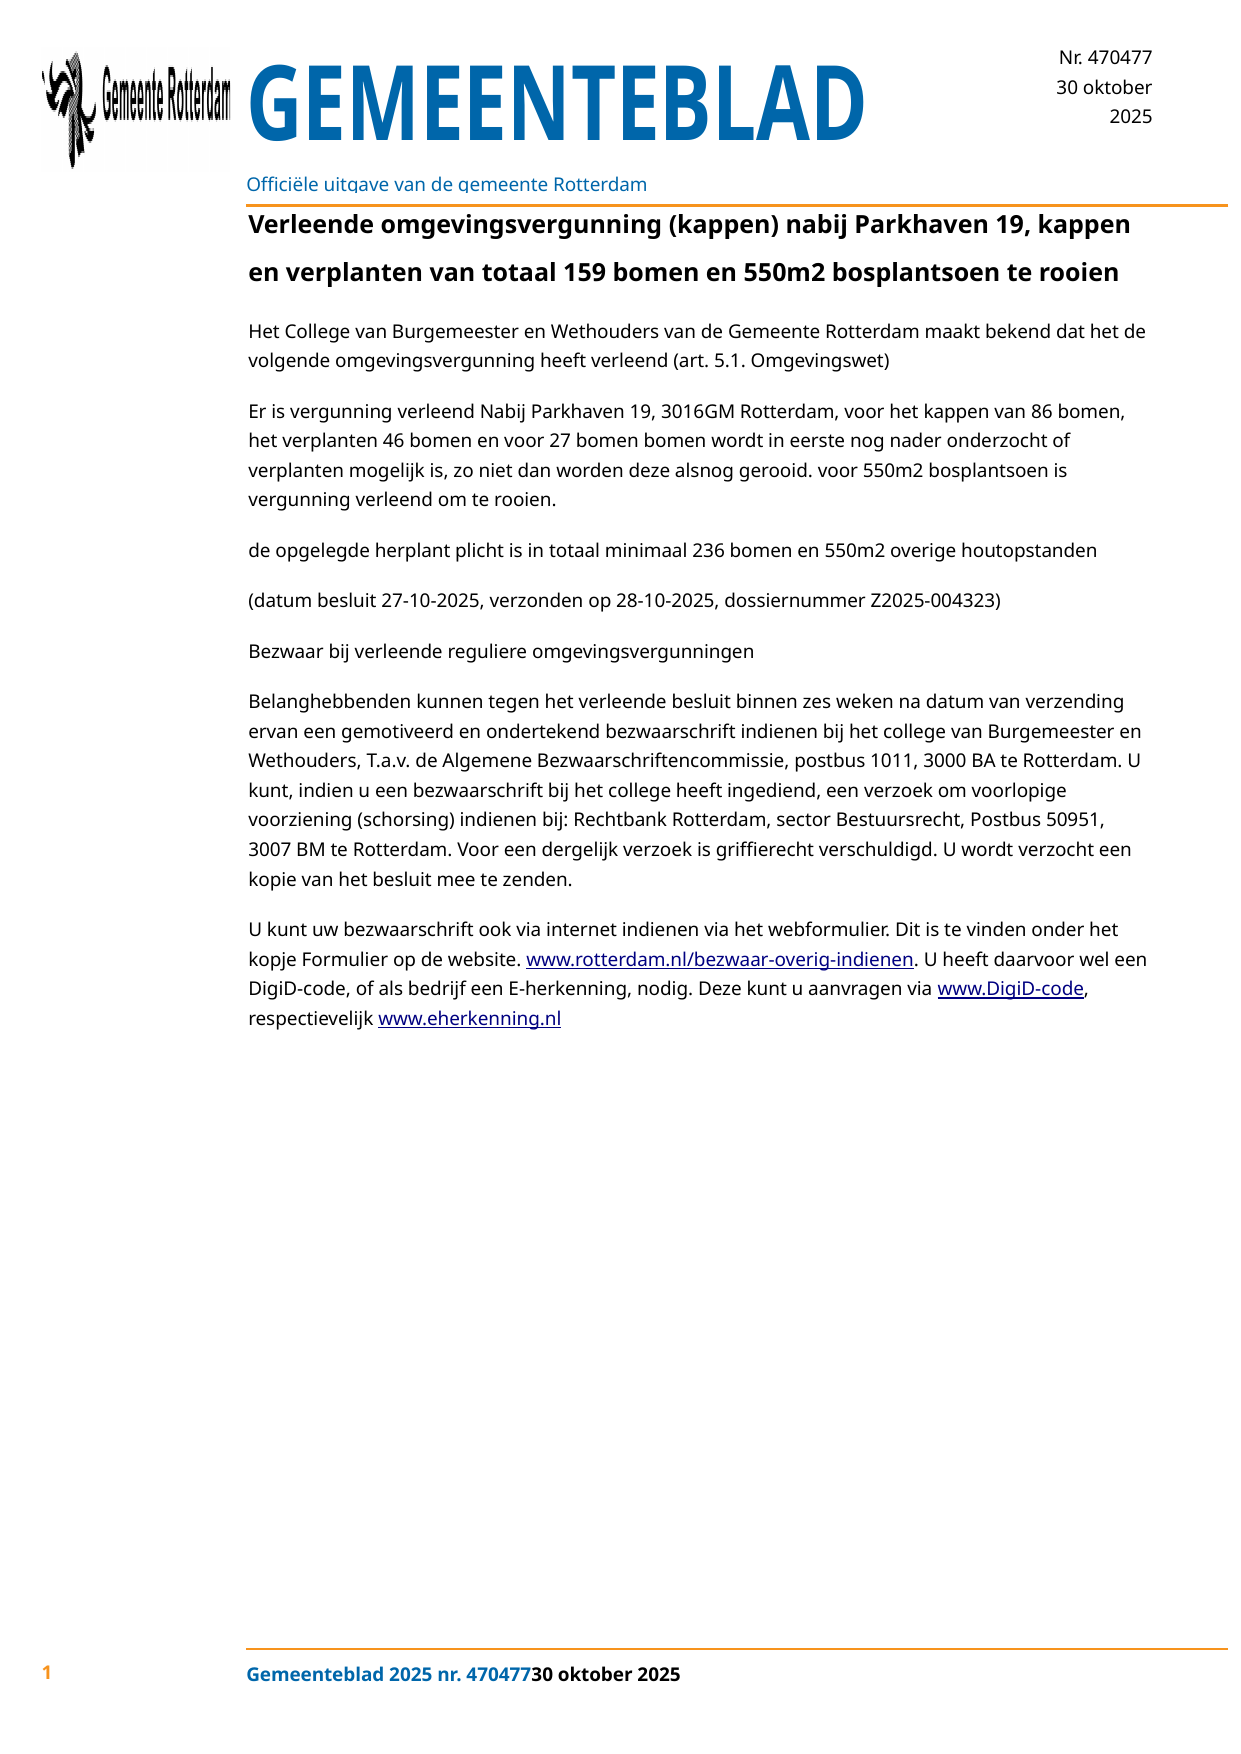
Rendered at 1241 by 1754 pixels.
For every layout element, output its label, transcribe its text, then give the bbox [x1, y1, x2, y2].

text Er is vergunning verleend Nabij Parkhaven 19, 3016GM Rotterdam, voor het kappen van 86 bomen, het verplanten 46 bomen en voor 27 bomen bomen wordt in eerste nog nader onderzocht of verplanten mogelijk is, zo niet dan worden deze alsnog gerooid. voor 550m2 bosplantsoen is vergunning verleend om te rooien. [248, 398, 1152, 512]
text Belanghebbenden kunnen tegen het verleende besluit binnen zes weken na datum van verzending ervan een gemotiveerd en ondertekend bezwaarschrift indienen bij het college van Burgemeester en Wethouders, T.a.v. de Algemene Bezwaarschriftencommissie, postbus 1011, 3000 BA te Rotterdam. U kunt, indien u een bezwaarschrift bij het college heeft ingediend, een verzoek om voorlopige voorziening (schorsing) indienen bij: Rechtbank Rotterdam, sector Bestuursrecht, Postbus 50951, 3007 BM te Rotterdam. Voor een dergelijk verzoek is griffierecht verschuldigd. U wordt verzocht een kopie van het besluit mee te zenden. [248, 688, 1152, 892]
text Bezwaar bij verleende reguliere omgevingsvergunningen [248, 638, 1152, 664]
picture [41, 47, 231, 172]
text Verleende omgevingsvergunning (kappen) nabij Parkhaven 19, kappen en verplanten van totaal 159 bomen en 550m2 bosplantsoen te rooien [248, 207, 1152, 288]
text U kunt uw bezwaarschrift ook via internet indienen via het webformulier. Dit is te vinden onder het kopje Formulier op de website. www.rotterdam.nl/bezwaar-overig-indienen. U heeft daarvoor wel een DigiD-code, of als bedrijf een E-herkenning, nodig. Deze kunt u aanvragen via www.DigiD-code, respectievelijk www.eherkenning.nl [248, 916, 1152, 1031]
text Het College van Burgemeester en Wethouders van de Gemeente Rotterdam maakt bekend dat het de volgende omgevingsvergunning heeft verleend (art. 5.1. Omgevingswet) [248, 318, 1152, 373]
text de opgelegde herplant plicht is in totaal minimaal 236 bomen en 550m2 overige houtopstanden [248, 537, 1152, 563]
text (datum besluit 27-10-2025, verzonden op 28-10-2025, dossiernummer Z2025-004323) [248, 587, 1152, 613]
